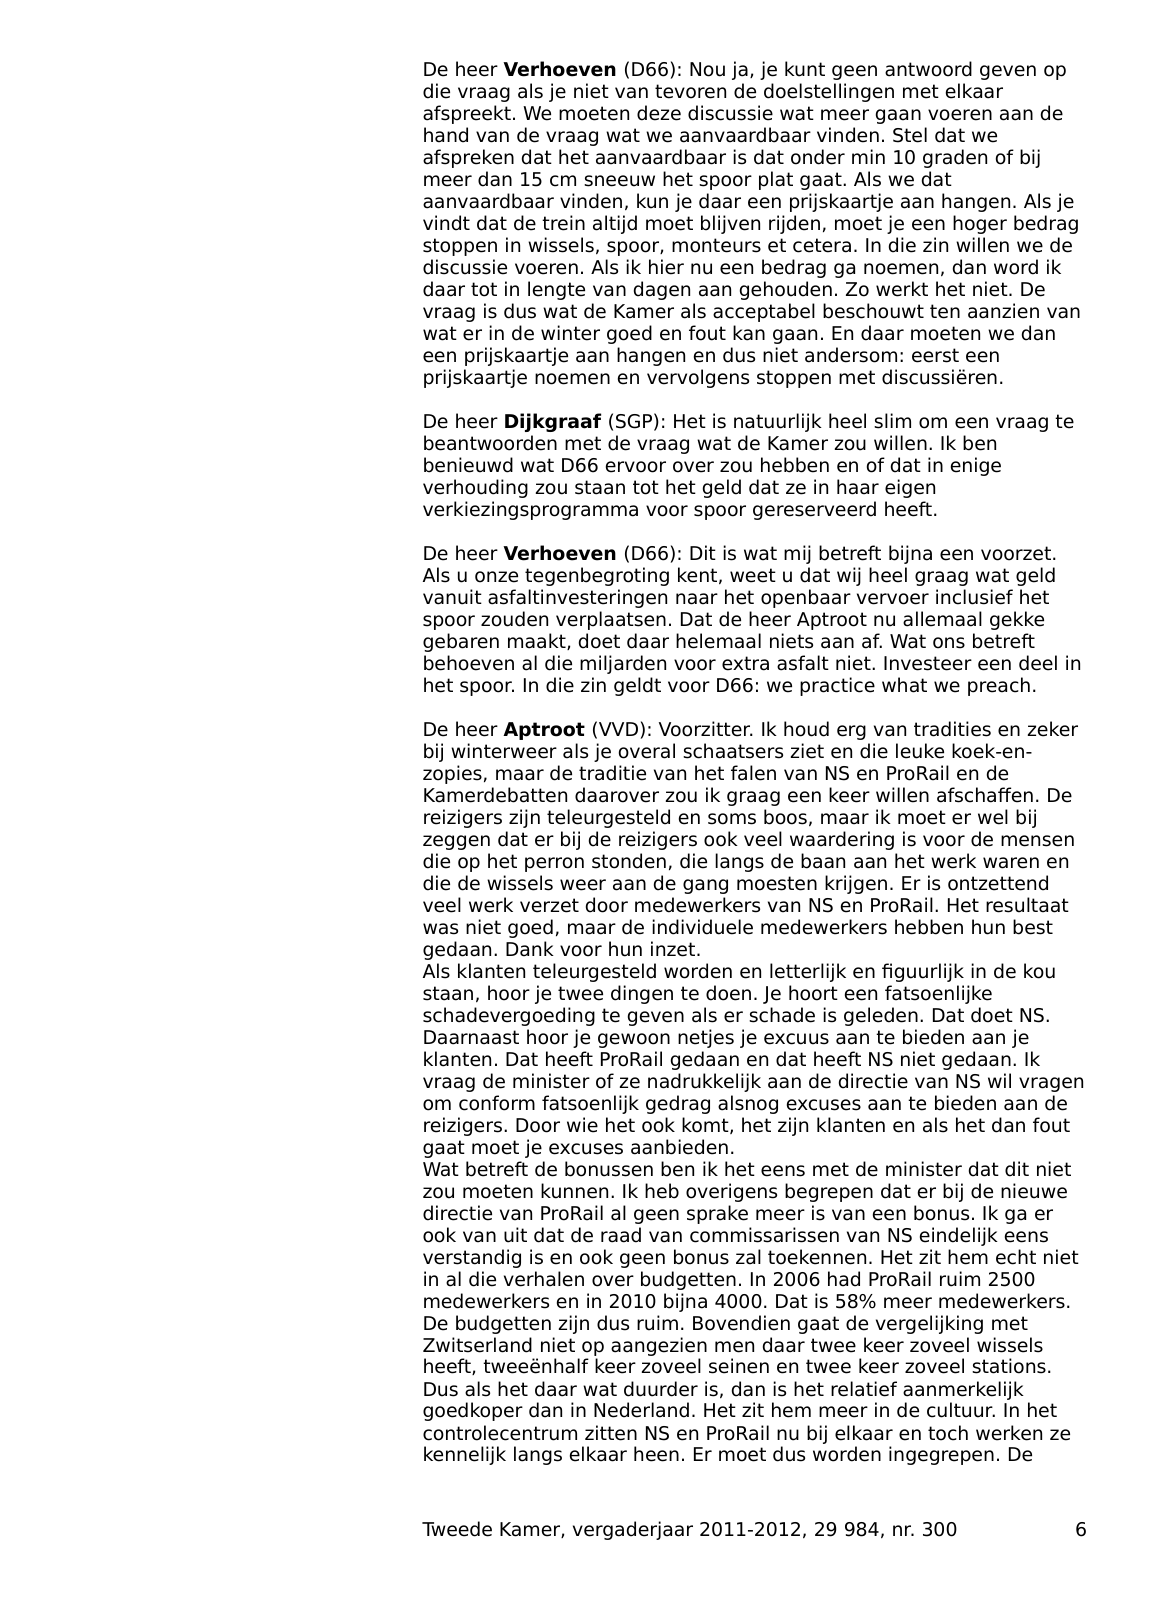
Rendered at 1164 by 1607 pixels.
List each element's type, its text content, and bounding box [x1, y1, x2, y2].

text De heer Dijkgraaf (SGP): Het is natuurlijk heel slim om een vraag te beantwoorden met de vraag wat de Kamer zou willen. Ik ben benieuwd wat D66 ervoor over zou hebben en of dat in enige verhouding zou staan tot het geld dat ze in haar eigen verkiezingsprogramma voor spoor gereserveerd heeft. [422, 411, 1087, 521]
text Wat betreft de bonussen ben ik het eens met de minister dat dit niet zou moeten kunnen. Ik heb overigens begrepen dat er bij de nieuwe directie van ProRail al geen sprake meer is van een bonus. Ik ga er ook van uit dat de raad van commissarissen van NS eindelijk eens verstandig is en ook geen bonus zal toekennen. Het zit hem echt niet in al die verhalen over budgetten. In 2006 had ProRail ruim 2500 medewerkers en in 2010 bijna 4000. Dat is 58% meer medewerkers. De budgetten zijn dus ruim. Bovendien gaat de vergelijking met Zwitserland niet op aangezien men daar twee keer zoveel wissels heeft, tweeënhalf keer zoveel seinen en twee keer zoveel stations. Dus als het daar wat duurder is, dan is het relatief aanmerkelijk goedkoper dan in Nederland. Het zit hem meer in de cultuur. In het controlecentrum zitten NS en ProRail nu bij elkaar en toch werken ze kennelijk langs elkaar heen. Er moet dus worden ingegrepen. De [422, 1159, 1087, 1466]
text De heer Verhoeven (D66): Dit is wat mij betreft bijna een voorzet. Als u onze tegenbegroting kent, weet u dat wij heel graag wat geld vanuit asfaltinvesteringen naar het openbaar vervoer inclusief het spoor zouden verplaatsen. Dat de heer Aptroot nu allemaal gekke gebaren maakt, doet daar helemaal niets aan af. Wat ons betreft behoeven al die miljarden voor extra asfalt niet. Investeer een deel in het spoor. In die zin geldt voor D66: we practice what we preach. [422, 543, 1087, 697]
text De heer Verhoeven (D66): Nou ja, je kunt geen antwoord geven op die vraag als je niet van tevoren de doelstellingen met elkaar afspreekt. We moeten deze discussie wat meer gaan voeren aan de hand van de vraag wat we aanvaardbaar vinden. Stel dat we afspreken dat het aanvaardbaar is dat onder min 10 graden of bij meer dan 15 cm sneeuw het spoor plat gaat. Als we dat aanvaardbaar vinden, kun je daar een prijskaartje aan hangen. Als je vindt dat de trein altijd moet blijven rijden, moet je een hoger bedrag stoppen in wissels, spoor, monteurs et cetera. In die zin willen we de discussie voeren. Als ik hier nu een bedrag ga noemen, dan word ik daar tot in lengte van dagen aan gehouden. Zo werkt het niet. De vraag is dus wat de Kamer als acceptabel beschouwt ten aanzien van wat er in de winter goed en fout kan gaan. En daar moeten we dan een prijskaartje aan hangen en dus niet andersom: eerst een prijskaartje noemen en vervolgens stoppen met discussiëren. [422, 59, 1087, 389]
text Als klanten teleurgesteld worden en letterlijk en figuurlijk in de kou staan, hoor je twee dingen te doen. Je hoort een fatsoenlijke schadevergoeding te geven als er schade is geleden. Dat doet NS. Daarnaast hoor je gewoon netjes je excuus aan te bieden aan je klanten. Dat heeft ProRail gedaan en dat heeft NS niet gedaan. Ik vraag de minister of ze nadrukkelijk aan de directie van NS wil vragen om conform fatsoenlijk gedrag alsnog excuses aan te bieden aan de reizigers. Door wie het ook komt, het zijn klanten en als het dan fout gaat moet je excuses aanbieden. [422, 961, 1087, 1159]
text De heer Aptroot (VVD): Voorzitter. Ik houd erg van tradities en zeker bij winterweer als je overal schaatsers ziet en die leuke koek-en-zopies, maar de traditie van het falen van NS en ProRail en de Kamerdebatten daarover zou ik graag een keer willen afschaffen. De reizigers zijn teleurgesteld en soms boos, maar ik moet er wel bij zeggen dat er bij de reizigers ook veel waardering is voor de mensen die op het perron stonden, die langs de baan aan het werk waren en die de wissels weer aan de gang moesten krijgen. Er is ontzettend veel werk verzet door medewerkers van NS en ProRail. Het resultaat was niet goed, maar de individuele medewerkers hebben hun best gedaan. Dank voor hun inzet. [422, 719, 1087, 961]
